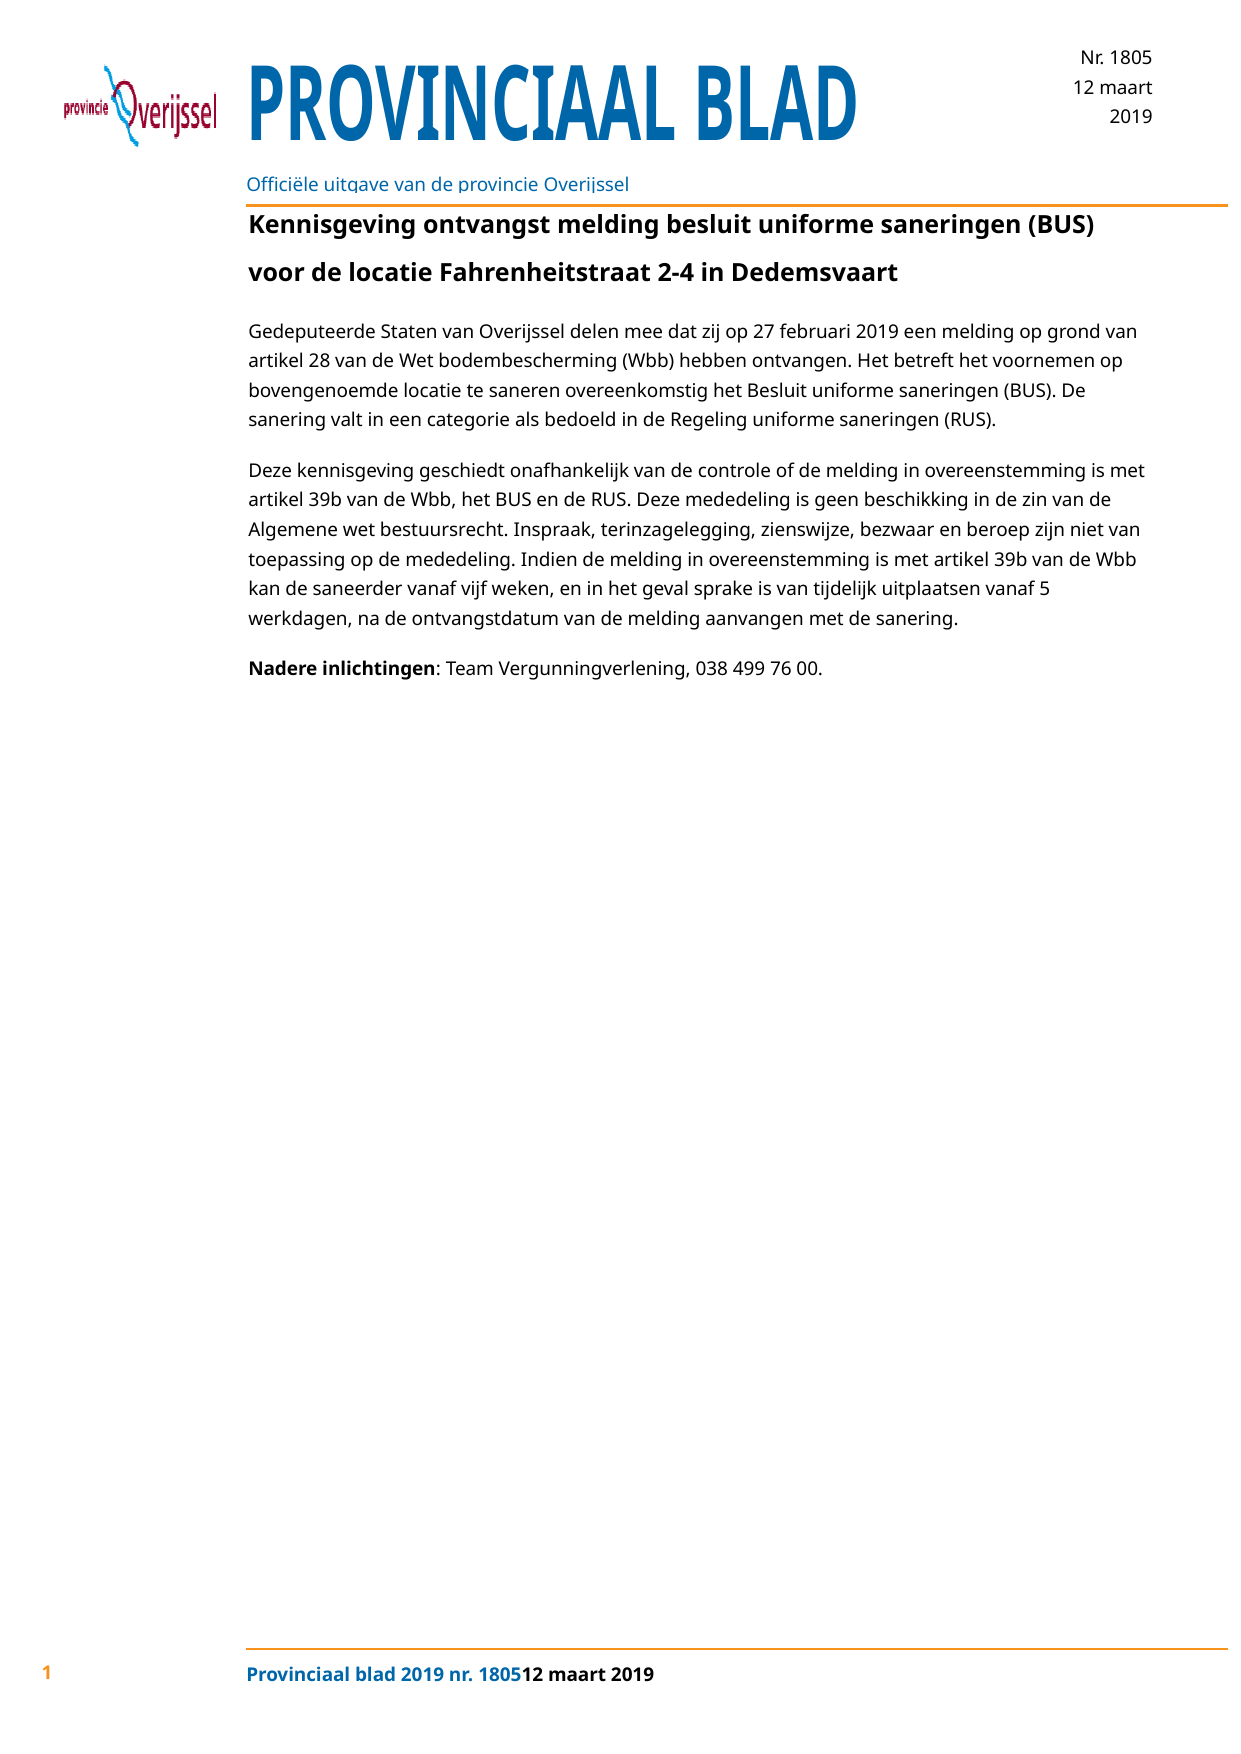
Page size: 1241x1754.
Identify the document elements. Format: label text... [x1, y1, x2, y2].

text Nadere inlichtingen: Team Vergunningverlening, 038 499 76 00. [248, 655, 1152, 681]
text Gedeputeerde Staten van Overijssel delen mee dat zij op 27 februari 2019 een melding op grond van artikel 28 van de Wet bodembescherming (Wbb) hebben ontvangen. Het betreft het voornemen op bovengenoemde locatie te saneren overeenkomstig het Besluit uniforme saneringen (BUS). De sanering valt in een categorie als bedoeld in de Regeling uniforme saneringen (RUS). [248, 318, 1152, 432]
picture [41, 47, 231, 172]
text Kennisgeving ontvangst melding besluit uniforme saneringen (BUS) voor de locatie Fahrenheitstraat 2-4 in Dedemsvaart [248, 207, 1152, 288]
text Deze kennisgeving geschiedt onafhankelijk van de controle of de melding in overeenstemming is met artikel 39b van de Wbb, het BUS en de RUS. Deze mededeling is geen beschikking in de zin van de Algemene wet bestuursrecht. Inspraak, terinzagelegging, zienswijze, bezwaar en beroep zijn niet van toepassing op de mededeling. Indien de melding in overeenstemming is met artikel 39b van de Wbb kan de saneerder vanaf vijf weken, en in het geval sprake is van tijdelijk uitplaatsen vanaf 5 werkdagen, na de ontvangstdatum van de melding aanvangen met de sanering. [248, 457, 1152, 631]
